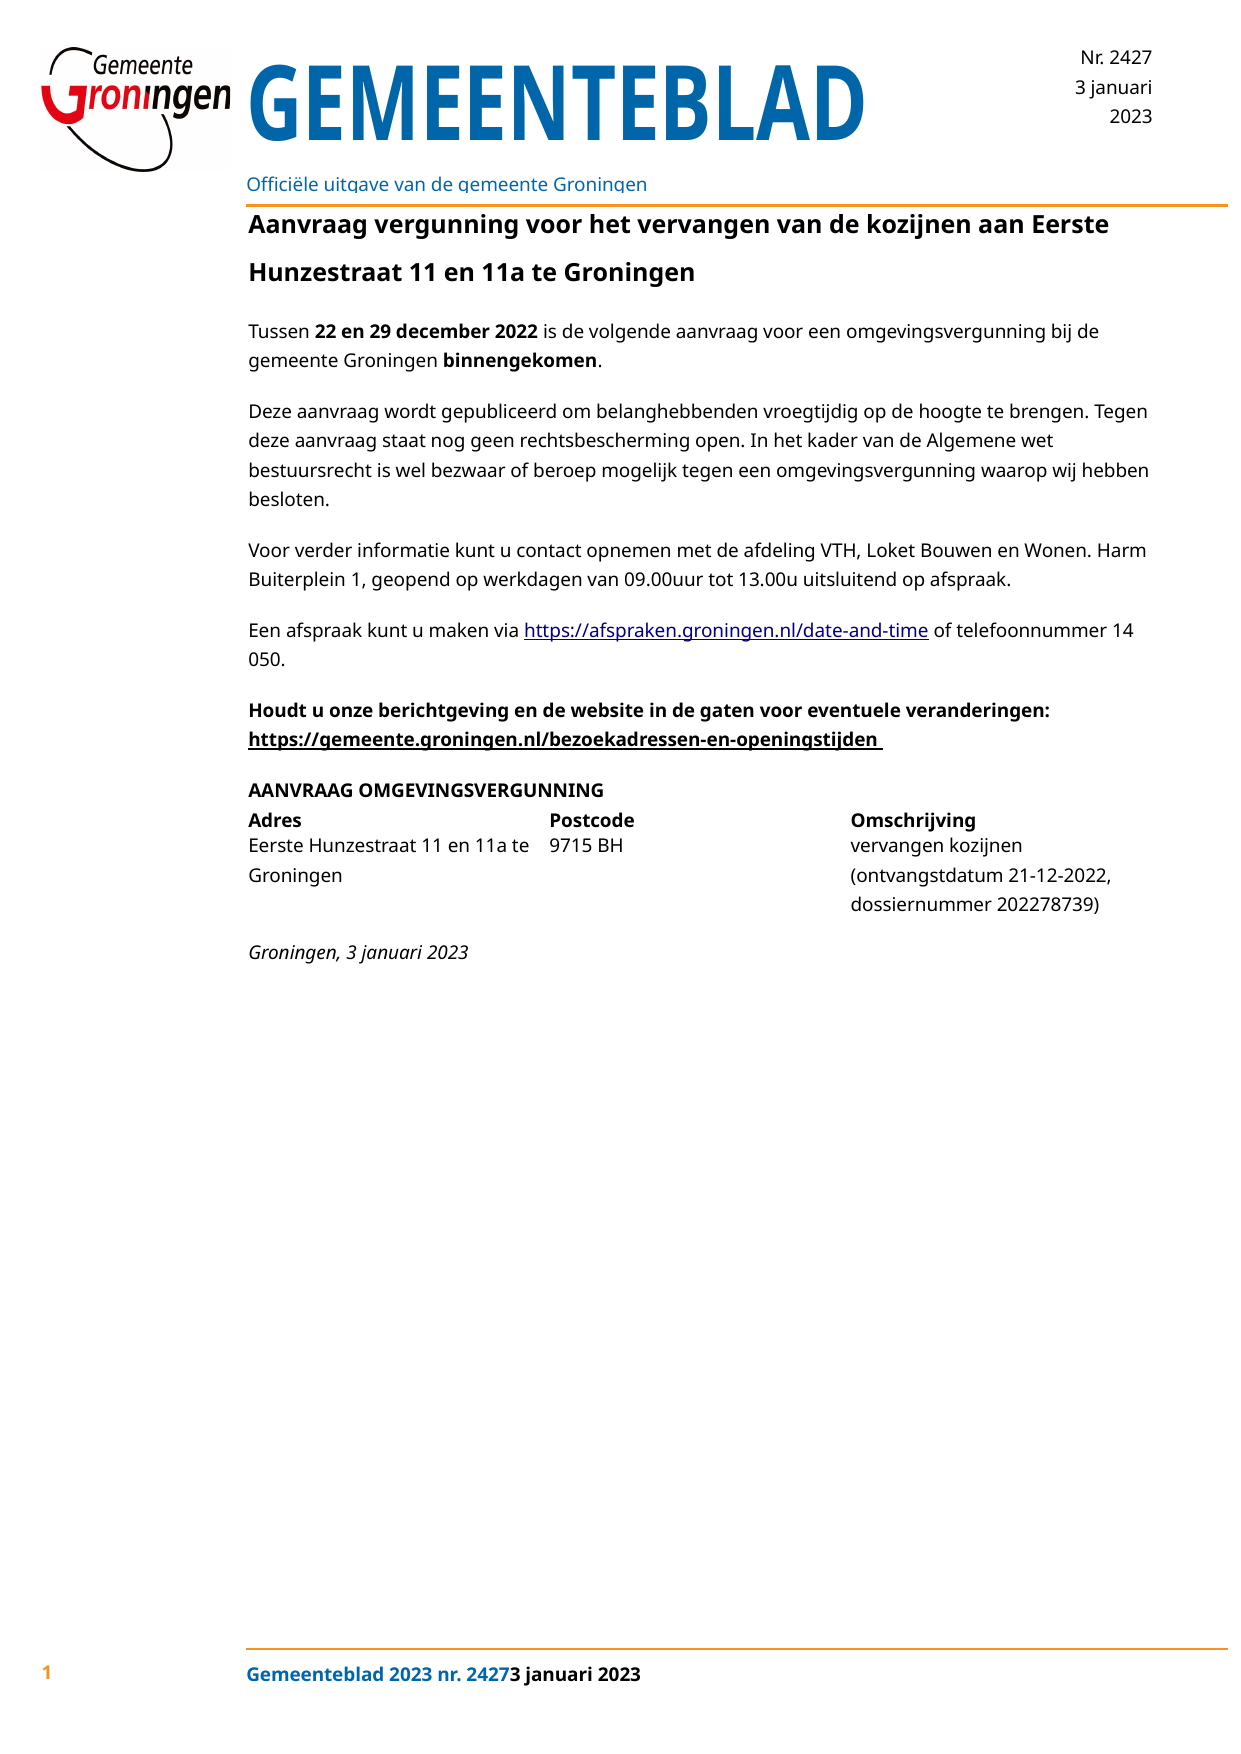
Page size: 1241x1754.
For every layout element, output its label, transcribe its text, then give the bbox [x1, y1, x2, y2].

text Groningen, 3 januari 2023 [248, 939, 1152, 964]
text Aanvraag vergunning voor het vervangen van de kozijnen aan Eerste Hunzestraat 11 en 11a te Groningen [248, 207, 1152, 288]
text Tussen 22 en 29 december 2022 is de volgende aanvraag voor een omgevingsvergunning bij de gemeente Groningen binnengekomen. [248, 318, 1152, 373]
table_cell 9715 BH [549, 833, 850, 917]
text Deze aanvraag wordt gepubliceerd om belanghebbenden vroegtijdig op de hoogte te brengen. Tegen deze aanvraag staat nog geen rechtsbescherming open. In het kader van de Algemene wet bestuursrecht is wel bezwaar of beroep mogelijk tegen een omgevingsvergunning waarop wij hebben besloten. [248, 398, 1152, 512]
text Houdt u onze berichtgeving en de website in de gaten voor eventuele veranderingen: https://gemeente.groningen.nl/bezoekadressen-en-openingstijden [248, 697, 1152, 752]
text Een afspraak kunt u maken via https://afspraken.groningen.nl/date-and-time of telefoonnummer 14 050. [248, 617, 1152, 672]
picture [41, 47, 231, 172]
text AANVRAAG OMGEVINGSVERGUNNING [248, 777, 1152, 803]
table_cell vervangen kozijnen (ontvangstdatum 21-12-2022, dossiernummer 202278739) [850, 833, 1152, 917]
table_header Postcode [549, 807, 850, 832]
text Voor verder informatie kunt u contact opnemen met de afdeling VTH, Loket Bouwen en Wonen. Harm Buiterplein 1, geopend op werkdagen van 09.00uur tot 13.00u uitsluitend op afspraak. [248, 537, 1152, 592]
table_header Omschrijving [850, 807, 1152, 832]
table_cell Eerste Hunzestraat 11 en 11a te Groningen [248, 833, 549, 917]
table_header Adres [248, 807, 549, 832]
